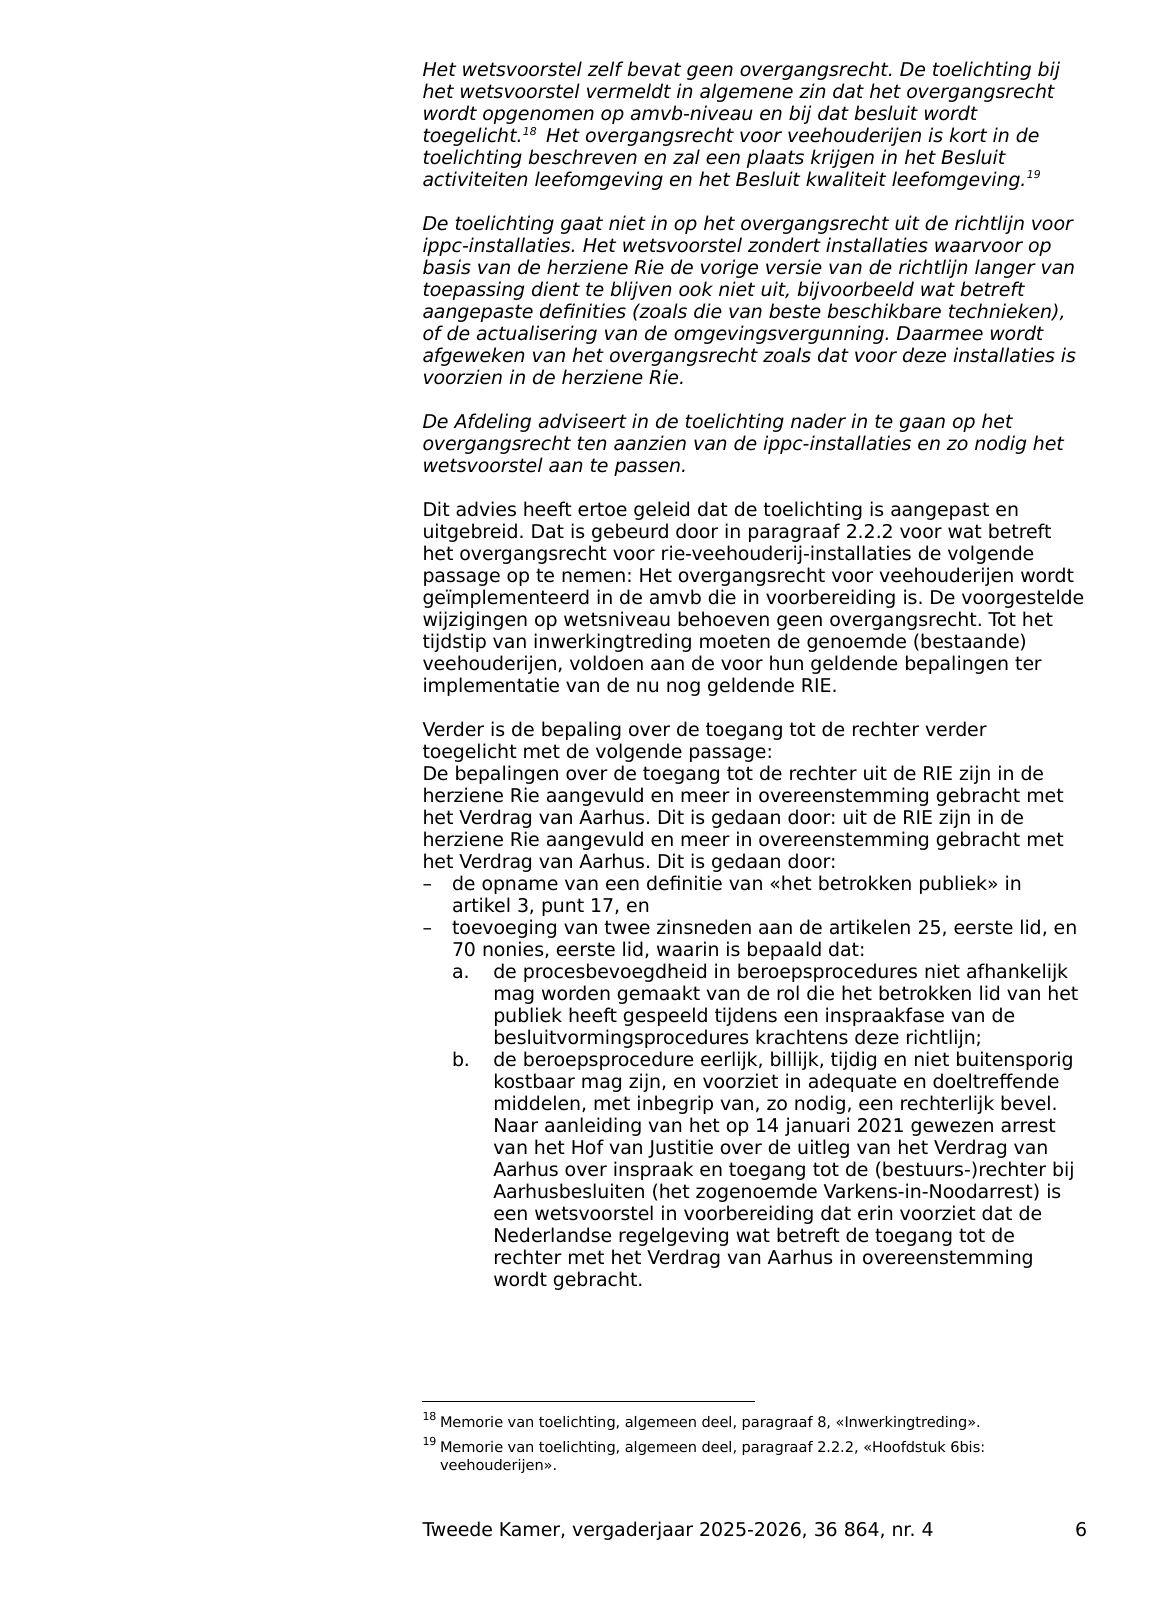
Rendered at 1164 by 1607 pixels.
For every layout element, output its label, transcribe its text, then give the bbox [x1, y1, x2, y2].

text De toelichting gaat niet in op het overgangsrecht uit de richtlijn voor ippc-installaties. Het wetsvoorstel zondert installaties waarvoor op basis van de herziene Rie de vorige versie van de richtlijn langer van toepassing dient te blijven ook niet uit, bijvoorbeeld wat betreft aangepaste definities (zoals die van beste beschikbare technieken), of de actualisering van de omgevingsvergunning. Daarmee wordt afgeweken van het overgangsrecht zoals dat voor deze installaties is voorzien in de herziene Rie. [422, 213, 1087, 389]
text b. de beroepsprocedure eerlijk, billijk, tijdig en niet buitensporig kostbaar mag zijn, en voorziet in adequate en doeltreffende middelen, met inbegrip van, zo nodig, een rechterlijk bevel. Naar aanleiding van het op 14 januari 2021 gewezen arrest van het Hof van Justitie over de uitleg van het Verdrag van Aarhus over inspraak en toegang tot de (bestuurs-)rechter bij Aarhusbesluiten (het zogenoemde Varkens-in-Noodarrest) is een wetsvoorstel in voorbereiding dat erin voorziet dat de Nederlandse regelgeving wat betreft de toegang tot de rechter met het Verdrag van Aarhus in overeenstemming wordt gebracht. [452, 1049, 1087, 1291]
text Verder is de bepaling over de toegang tot de rechter verder toegelicht met de volgende passage: [422, 719, 1087, 763]
text a. de procesbevoegdheid in beroepsprocedures niet afhankelijk mag worden gemaakt van de rol die het betrokken lid van het publiek heeft gespeeld tijdens een inspraakfase van de besluitvormingsprocedures krachtens deze richtlijn; [452, 961, 1087, 1049]
text – de opname van een definitie van «het betrokken publiek» in artikel 3, punt 17, en [422, 873, 1087, 917]
text Memorie van toelichting, algemeen deel, paragraaf 2.2.2, «Hoofdstuk 6bis: veehouderijen». [422, 1435, 1087, 1474]
text Memorie van toelichting, algemeen deel, paragraaf 8, «Inwerkingtreding». [422, 1410, 1087, 1432]
text Het wetsvoorstel zelf bevat geen overgangsrecht. De toelichting bij het wetsvoorstel vermeldt in algemene zin dat het overgangsrecht wordt opgenomen op amvb-niveau en bij dat besluit wordt toegelicht. Het overgangsrecht voor veehouderijen is kort in de toelichting beschreven en zal een plaats krijgen in het Besluit activiteiten leefomgeving en het Besluit kwaliteit leefomgeving. [422, 59, 1087, 191]
text De bepalingen over de toegang tot de rechter uit de RIE zijn in de herziene Rie aangevuld en meer in overeenstemming gebracht met het Verdrag van Aarhus. Dit is gedaan door: uit de RIE zijn in de herziene Rie aangevuld en meer in overeenstemming gebracht met het Verdrag van Aarhus. Dit is gedaan door: [422, 763, 1087, 873]
text – toevoeging van twee zinsneden aan de artikelen 25, eerste lid, en 70 nonies, eerste lid, waarin is bepaald dat: [422, 917, 1087, 961]
text Dit advies heeft ertoe geleid dat de toelichting is aangepast en uitgebreid. Dat is gebeurd door in paragraaf 2.2.2 voor wat betreft het overgangsrecht voor rie-veehouderij-installaties de volgende passage op te nemen: Het overgangsrecht voor veehouderijen wordt geïmplementeerd in de amvb die in voorbereiding is. De voorgestelde wijzigingen op wetsniveau behoeven geen overgangsrecht. Tot het tijdstip van inwerkingtreding moeten de genoemde (bestaande) veehouderijen, voldoen aan de voor hun geldende bepalingen ter implementatie van de nu nog geldende RIE. [422, 499, 1087, 697]
text De Afdeling adviseert in de toelichting nader in te gaan op het overgangsrecht ten aanzien van de ippc-installaties en zo nodig het wetsvoorstel aan te passen. [422, 411, 1087, 477]
